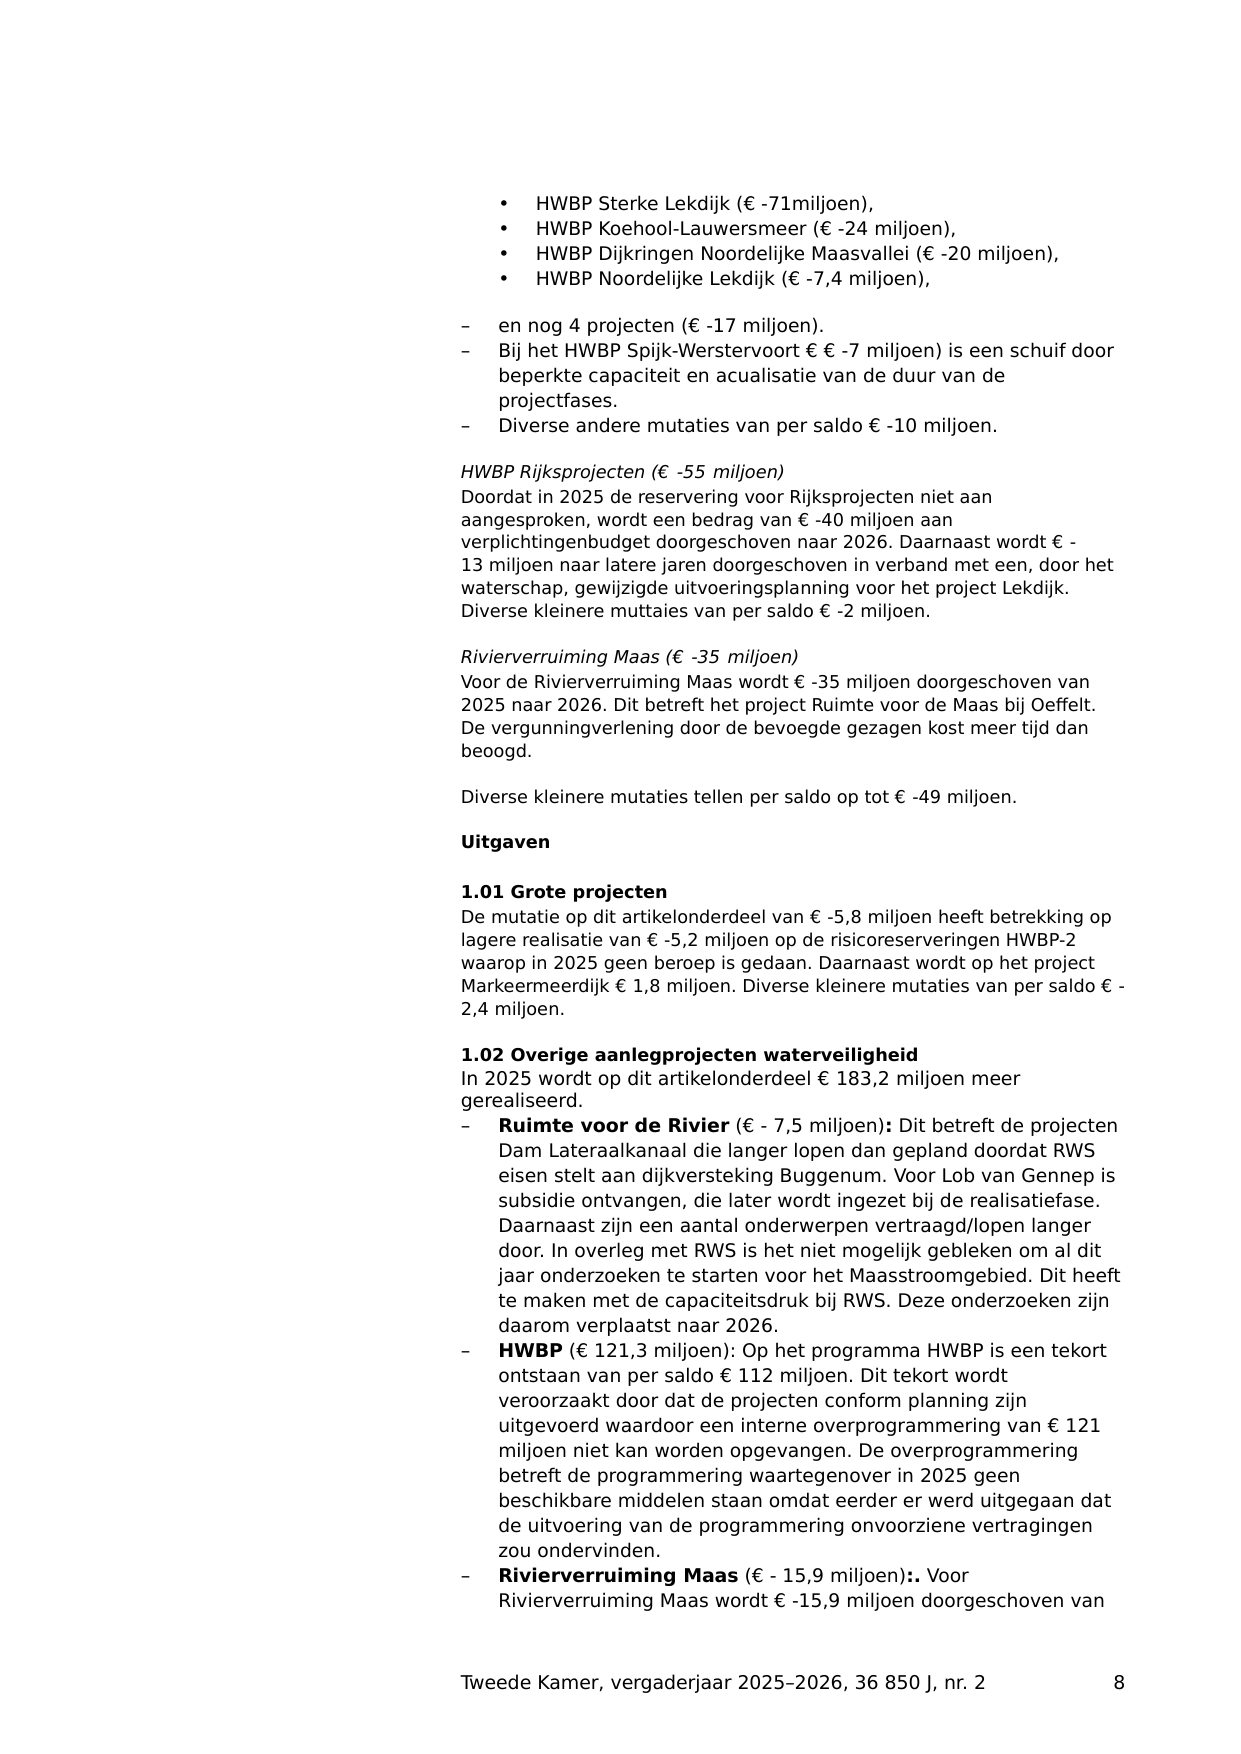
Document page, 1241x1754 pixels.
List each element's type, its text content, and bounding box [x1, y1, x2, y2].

text In 2025 wordt op dit artikelonderdeel € 183,2 miljoen meer gerealiseerd. [461, 1068, 1125, 1112]
list HWBP Dijkringen Noordelijke Maasvallei (€ -20 miljoen), [498, 241, 1125, 266]
list Rivierverruiming Maas (€ - 15,9 miljoen):. Voor Rivierverruiming Maas wordt € -15,9 miljoen doorgeschoven van [461, 1562, 1125, 1612]
list en nog 4 projecten (€ -17 miljoen). [461, 313, 1125, 338]
text Diverse kleinere mutaties tellen per saldo op tot € -49 miljoen. [461, 785, 1125, 808]
list HWBP Koehool-Lauwersmeer (€ -24 miljoen), [498, 216, 1125, 241]
text HWBP Rijksprojecten (€ -55 miljoen) [461, 460, 1125, 483]
text Doordat in 2025 de reservering voor Rijksprojecten niet aan aangesproken, wordt een bedrag van € -40 miljoen aan verplichtingenbudget doorgeschoven naar 2026. Daarnaast wordt € -13 miljoen naar latere jaren doorgeschoven in verband met een, door het waterschap, gewijzigde uitvoeringsplanning voor het project Lekdijk. Diverse kleinere muttaies van per saldo € -2 miljoen. [461, 485, 1125, 622]
list Ruimte voor de Rivier (€ - 7,5 miljoen): Dit betreft de projecten Dam Lateraalkanaal die langer lopen dan gepland doordat RWS eisen stelt aan dijkversteking Buggenum. Voor Lob van Gennep is subsidie ontvangen, die later wordt ingezet bij de realisatiefase. Daarnaast zijn een aantal onderwerpen vertraagd/lopen langer door. In overleg met RWS is het niet mogelijk gebleken om al dit jaar onderzoeken te starten voor het Maasstroomgebied. Dit heeft te maken met de capaciteitsdruk bij RWS. Deze onderzoeken zijn daarom verplaatst naar 2026. [461, 1112, 1125, 1337]
list Diverse andere mutaties van per saldo € -10 miljoen. [461, 413, 1125, 438]
list HWBP Noordelijke Lekdijk (€ -7,4 miljoen), [498, 266, 1125, 291]
text Uitgaven [461, 831, 1125, 853]
text Voor de Rivierverruiming Maas wordt € -35 miljoen doorgeschoven van 2025 naar 2026. Dit betreft het project Ruimte voor de Maas bij Oeffelt. De vergunningverlening door de bevoegde gezagen kost meer tijd dan beoogd. [461, 670, 1125, 762]
text 1.02 Overige aanlegprojecten waterveiligheid [461, 1043, 1125, 1066]
text 1.01 Grote projecten [461, 881, 1125, 903]
text Rivierverruiming Maas (€ -35 miljoen) [461, 645, 1125, 668]
text De mutatie op dit artikelonderdeel van € -5,8 miljoen heeft betrekking op lagere realisatie van € -5,2 miljoen op de risicoreserveringen HWBP-2 waarop in 2025 geen beroep is gedaan. Daarnaast wordt op het project Markeermeerdijk € 1,8 miljoen. Diverse kleinere mutaties van per saldo € -2,4 miljoen. [461, 906, 1125, 1020]
list HWBP (€ 121,3 miljoen): Op het programma HWBP is een tekort ontstaan van per saldo € 112 miljoen. Dit tekort wordt veroorzaakt door dat de projecten conform planning zijn uitgevoerd waardoor een interne overprogrammering van € 121 miljoen niet kan worden opgevangen. De overprogrammering betreft de programmering waartegenover in 2025 geen beschikbare middelen staan omdat eerder er werd uitgegaan dat de uitvoering van de programmering onvoorziene vertragingen zou ondervinden. [461, 1337, 1125, 1562]
list HWBP Sterke Lekdijk (€ -71miljoen), [498, 191, 1125, 216]
list Bij het HWBP Spijk-Werstervoort € € -7 miljoen) is een schuif door beperkte capaciteit en acualisatie van de duur van de projectfases. [461, 338, 1125, 413]
